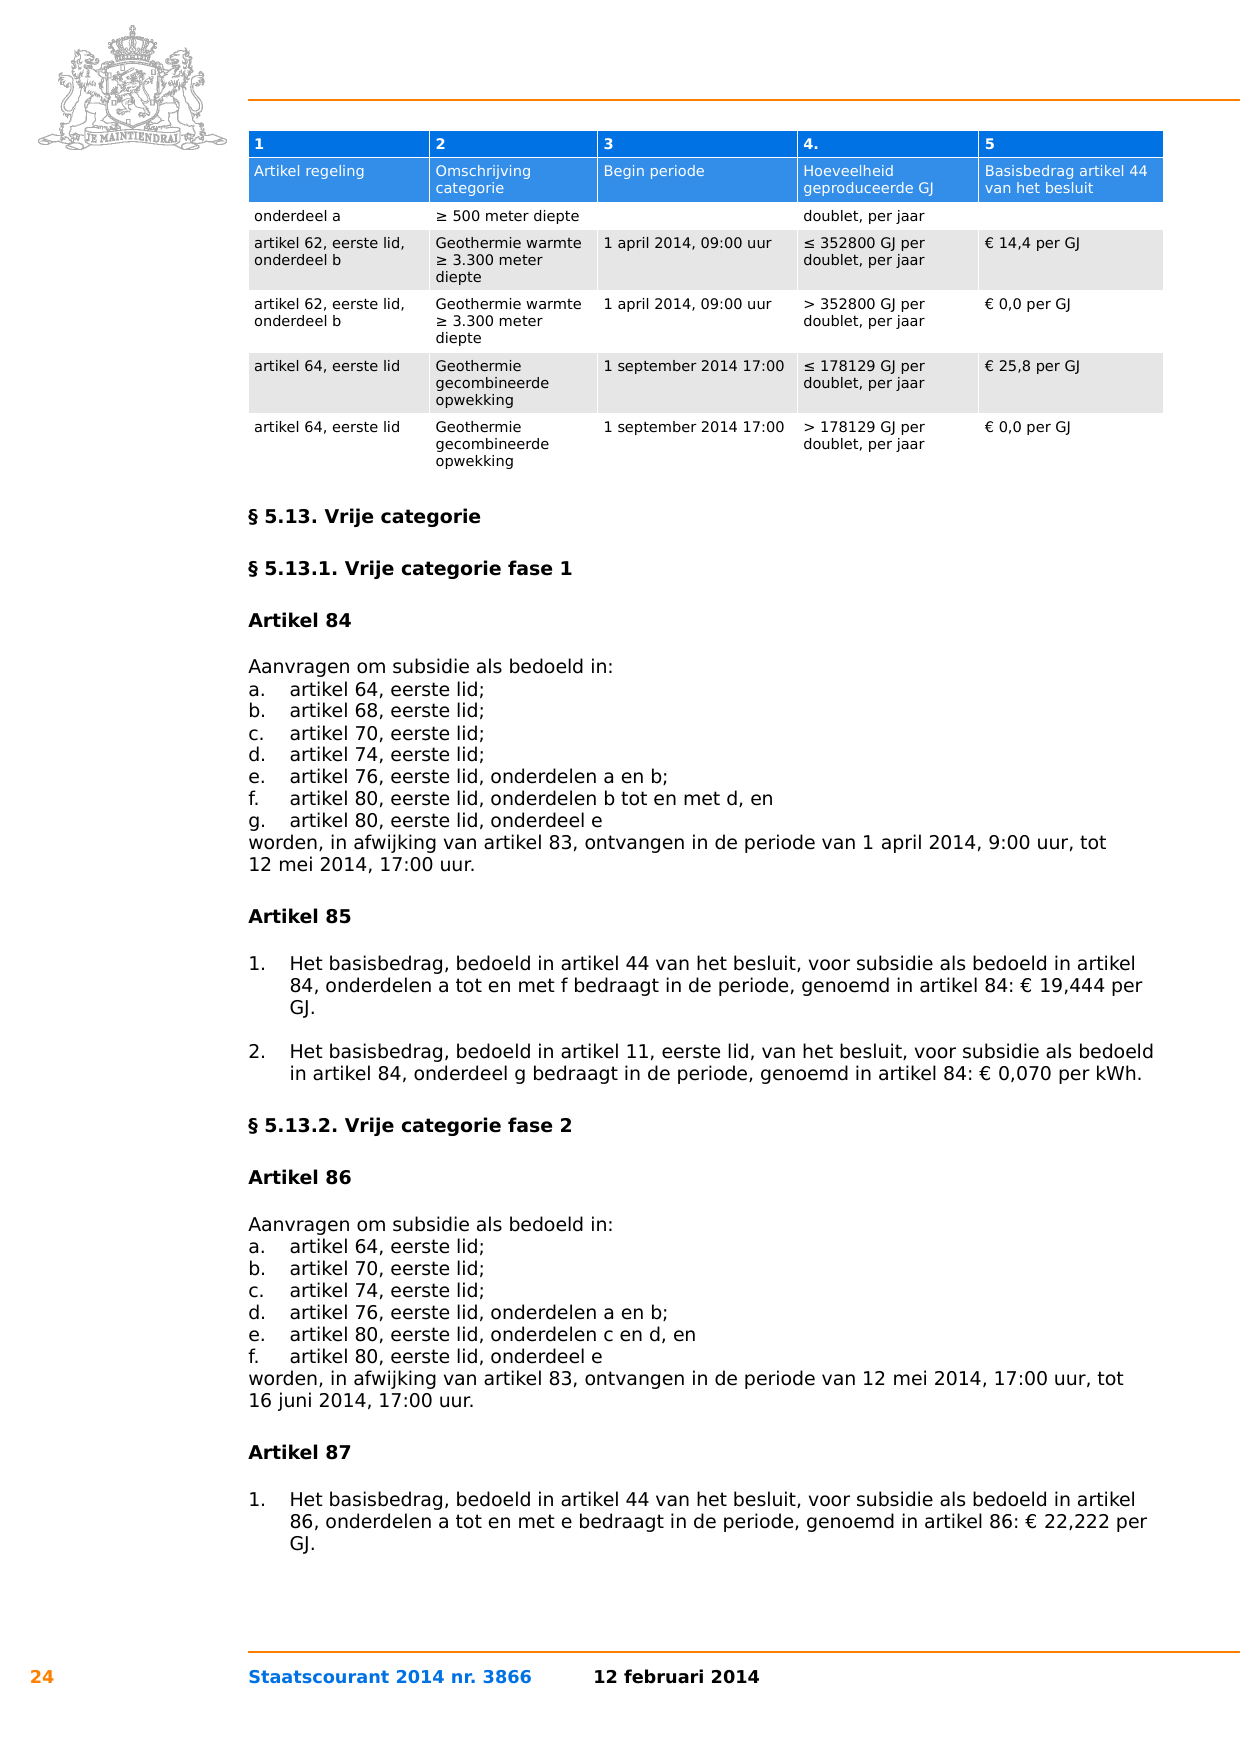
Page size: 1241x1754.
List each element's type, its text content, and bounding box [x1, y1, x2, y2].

table_cell Begin periode [598, 158, 797, 202]
table_cell Artikel regeling [249, 158, 429, 202]
subtitle § 5.13. Vrije categorie [248, 506, 1163, 527]
text g. artikel 80, eerste lid, onderdeel e [248, 810, 1163, 832]
table_cell € 14,4 per GJ [979, 230, 1163, 290]
table_header 1 [249, 131, 429, 157]
table_header 2 [430, 131, 597, 157]
table_cell Omschrijving categorie [430, 158, 597, 202]
table_cell artikel 64, eerste lid [249, 353, 429, 413]
table_cell [979, 203, 1163, 229]
table_cell [598, 203, 797, 229]
subtitle § 5.13.1. Vrije categorie fase 1 [248, 557, 1163, 579]
table_cell 1 september 2014 17:00 [598, 353, 797, 413]
table_cell Geothermie warmte ≥ 3.300 meter diepte [430, 291, 597, 352]
text c. artikel 70, eerste lid; [248, 722, 1163, 744]
table_cell ≤ 352800 GJ per doublet, per jaar [798, 230, 978, 290]
table_cell doublet, per jaar [798, 203, 978, 229]
text b. artikel 70, eerste lid; [248, 1258, 1163, 1280]
text f. artikel 80, eerste lid, onderdelen b tot en met d, en [248, 788, 1163, 810]
table_cell ≥ 500 meter diepte [430, 203, 597, 229]
text d. artikel 76, eerste lid, onderdelen a en b; [248, 1302, 1163, 1324]
table_cell € 0,0 per GJ [979, 414, 1163, 474]
table_header 4. [798, 131, 978, 157]
table_header 5 [979, 131, 1163, 157]
table_cell Geothermie gecombineerde opwekking [430, 414, 597, 474]
subtitle Artikel 85 [248, 906, 1163, 928]
table_cell Geothermie gecombineerde opwekking [430, 353, 597, 413]
table_cell artikel 62, eerste lid, onderdeel b [249, 291, 429, 352]
subtitle Artikel 86 [248, 1167, 1163, 1189]
table_cell artikel 64, eerste lid [249, 414, 429, 474]
table_cell Basisbedrag artikel 44 van het besluit [979, 158, 1163, 202]
text d. artikel 74, eerste lid; [248, 744, 1163, 766]
table_cell onderdeel a [249, 203, 429, 229]
text Aanvragen om subsidie als bedoeld in: [248, 1214, 1163, 1236]
text e. artikel 76, eerste lid, onderdelen a en b; [248, 766, 1163, 788]
text Aanvragen om subsidie als bedoeld in: [248, 656, 1163, 678]
text 1. Het basisbedrag, bedoeld in artikel 44 van het besluit, voor subsidie als bedoeld in artikel 86, onderdelen a tot en met e bedraagt in de periode, genoemd in artikel 86: € 22,222 per GJ. [248, 1489, 1163, 1555]
table_cell € 25,8 per GJ [979, 353, 1163, 413]
table_cell Hoeveelheid geproduceerde GJ [798, 158, 978, 202]
table_cell artikel 62, eerste lid, onderdeel b [249, 230, 429, 290]
subtitle Artikel 84 [248, 609, 1163, 631]
table_header 3 [598, 131, 797, 157]
text b. artikel 68, eerste lid; [248, 700, 1163, 722]
table_cell ≤ 178129 GJ per doublet, per jaar [798, 353, 978, 413]
text c. artikel 74, eerste lid; [248, 1280, 1163, 1302]
table_cell 1 april 2014, 09:00 uur [598, 291, 797, 352]
text e. artikel 80, eerste lid, onderdelen c en d, en [248, 1324, 1163, 1346]
text 2. Het basisbedrag, bedoeld in artikel 11, eerste lid, van het besluit, voor subsidie als bedoeld in artikel 84, onderdeel g bedraagt in de periode, genoemd in artikel 84: € 0,070 per kWh. [248, 1041, 1163, 1085]
text 1. Het basisbedrag, bedoeld in artikel 44 van het besluit, voor subsidie als bedoeld in artikel 84, onderdelen a tot en met f bedraagt in de periode, genoemd in artikel 84: € 19,444 per GJ. [248, 953, 1163, 1019]
text a. artikel 64, eerste lid; [248, 1236, 1163, 1258]
text a. artikel 64, eerste lid; [248, 678, 1163, 700]
table_cell Geothermie warmte ≥ 3.300 meter diepte [430, 230, 597, 290]
table_cell > 178129 GJ per doublet, per jaar [798, 414, 978, 474]
text worden, in afwijking van artikel 83, ontvangen in de periode van 12 mei 2014, 17:00 uur, tot 16 juni 2014, 17:00 uur. [248, 1368, 1163, 1412]
text f. artikel 80, eerste lid, onderdeel e [248, 1346, 1163, 1368]
subtitle § 5.13.2. Vrije categorie fase 2 [248, 1115, 1163, 1137]
table_cell € 0,0 per GJ [979, 291, 1163, 352]
picture [38, 25, 227, 150]
table_cell 1 september 2014 17:00 [598, 414, 797, 474]
table_cell 1 april 2014, 09:00 uur [598, 230, 797, 290]
table_cell > 352800 GJ per doublet, per jaar [798, 291, 978, 352]
subtitle Artikel 87 [248, 1442, 1163, 1464]
text worden, in afwijking van artikel 83, ontvangen in de periode van 1 april 2014, 9:00 uur, tot 12 mei 2014, 17:00 uur. [248, 832, 1163, 876]
